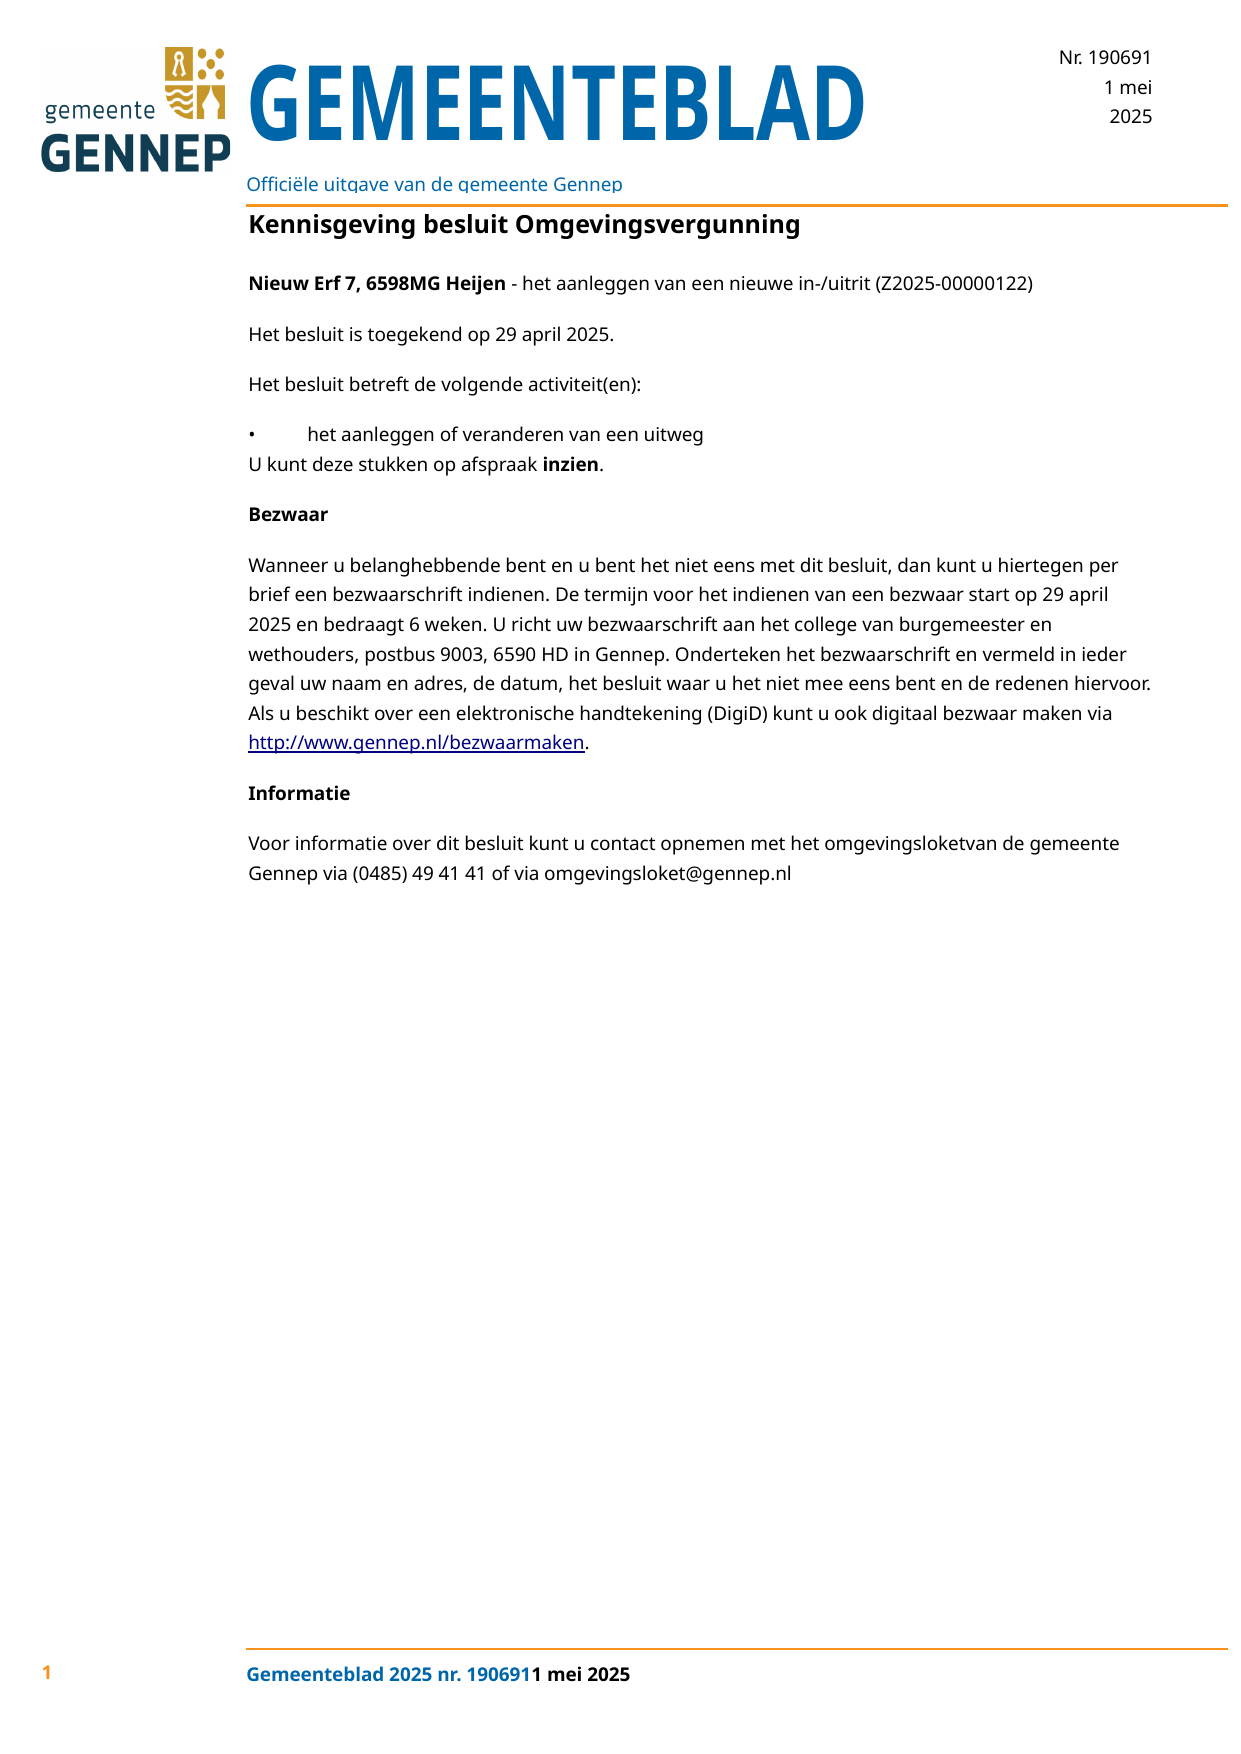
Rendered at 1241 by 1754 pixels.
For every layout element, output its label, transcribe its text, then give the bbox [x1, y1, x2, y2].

text Voor informatie over dit besluit kunt u contact opnemen met het omgevingsloketvan de gemeente Gennep via (0485) 49 41 41 of via omgevingsloket@gennep.nl [248, 830, 1152, 886]
text Het besluit is toegekend op 29 april 2025. [248, 321, 1152, 346]
list het aanleggen of veranderen van een uitweg [248, 422, 1152, 447]
text U kunt deze stukken op afspraak inzien. [248, 451, 1152, 477]
picture [41, 47, 231, 172]
text Het besluit betreft de volgende activiteit(en): [248, 371, 1152, 397]
text Informatie [248, 780, 1152, 806]
text Bezwaar [248, 502, 1152, 527]
text Kennisgeving besluit Omgevingsvergunning [248, 207, 1152, 241]
text Nieuw Erf 7, 6598MG Heijen - het aanleggen van een nieuwe in-/uitrit (Z2025-00000122) [248, 270, 1152, 296]
text Wanneer u belanghebbende bent en u bent het niet eens met dit besluit, dan kunt u hiertegen per brief een bezwaarschrift indienen. De termijn voor het indienen van een bezwaar start op 29 april 2025 en bedraagt 6 weken. U richt uw bezwaarschrift aan het college van burgemeester en wethouders, postbus 9003, 6590 HD in Gennep. Onderteken het bezwaarschrift en vermeld in ieder geval uw naam en adres, de datum, het besluit waar u het niet mee eens bent en de redenen hiervoor. Als u beschikt over een elektronische handtekening (DigiD) kunt u ook digitaal bezwaar maken via http://www.gennep.nl/bezwaarmaken. [248, 552, 1152, 755]
